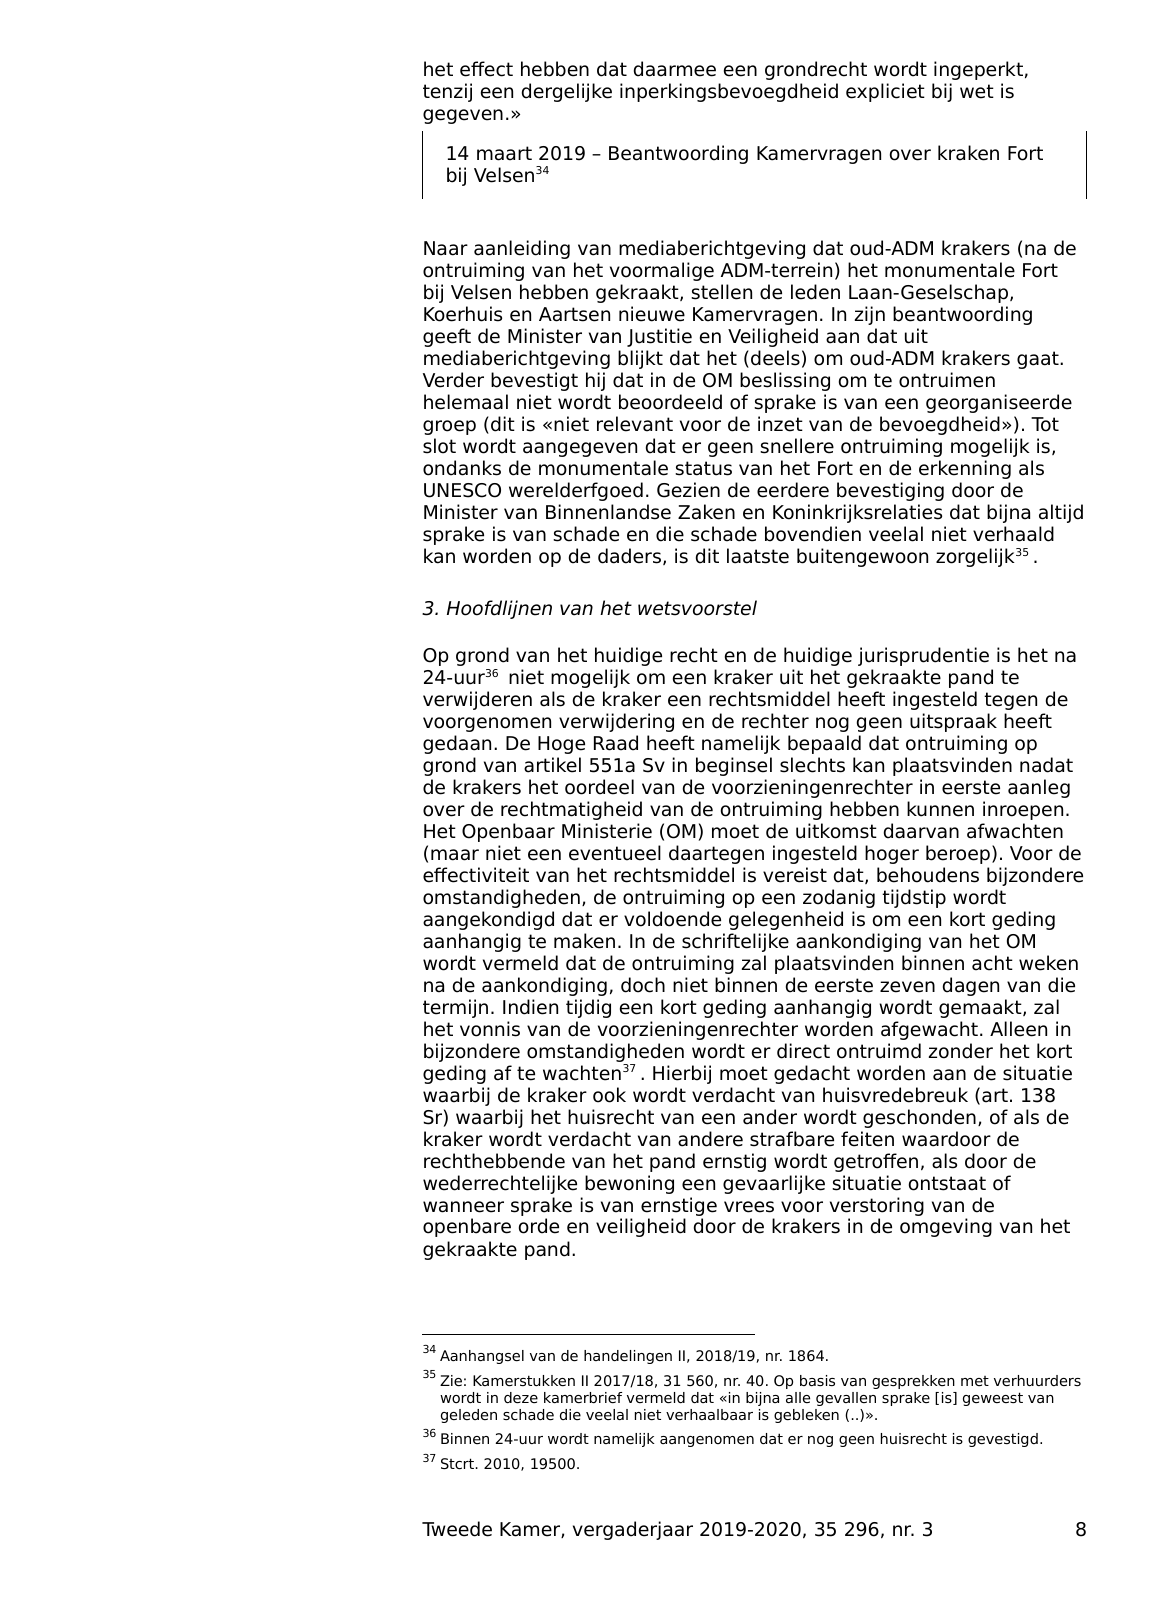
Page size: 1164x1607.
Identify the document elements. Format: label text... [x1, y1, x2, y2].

subtitle 3. Hoofdlijnen van het wetsvoorstel [422, 598, 1087, 620]
text Zie: Kamerstukken II 2017/18, 31 560, nr. 40. Op basis van gesprekken met verhuurders wordt in deze kamerbrief vermeld dat «in bijna alle gevallen sprake [is] geweest van geleden schade die veelal niet verhaalbaar is gebleken (..)». [422, 1368, 1087, 1424]
text Binnen 24-uur wordt namelijk aangenomen dat er nog geen huisrecht is gevestigd. [422, 1427, 1087, 1449]
text Op grond van het huidige recht en de huidige jurisprudentie is het na 24-uur niet mogelijk om een kraker uit het gekraakte pand te verwijderen als de kraker een rechtsmiddel heeft ingesteld tegen de voorgenomen verwijdering en de rechter nog geen uitspraak heeft gedaan. De Hoge Raad heeft namelijk bepaald dat ontruiming op grond van artikel 551a Sv in beginsel slechts kan plaatsvinden nadat de krakers het oordeel van de voorzieningenrechter in eerste aanleg over de rechtmatigheid van de ontruiming hebben kunnen inroepen. Het Openbaar Ministerie (OM) moet de uitkomst daarvan afwachten (maar niet een eventueel daartegen ingesteld hoger beroep). Voor de effectiviteit van het rechtsmiddel is vereist dat, behoudens bijzondere omstandigheden, de ontruiming op een zodanig tijdstip wordt aangekondigd dat er voldoende gelegenheid is om een kort geding aanhangig te maken. In de schriftelijke aankondiging van het OM wordt vermeld dat de ontruiming zal plaatsvinden binnen acht weken na de aankondiging, doch niet binnen de eerste zeven dagen van die termijn. Indien tijdig een kort geding aanhangig wordt gemaakt, zal het vonnis van de voorzieningenrechter worden afgewacht. Alleen in bijzondere omstandigheden wordt er direct ontruimd zonder het kort geding af te wachten. Hierbij moet gedacht worden aan de situatie waarbij de kraker ook wordt verdacht van huisvredebreuk (art. 138 Sr) waarbij het huisrecht van een ander wordt geschonden, of als de kraker wordt verdacht van andere strafbare feiten waardoor de rechthebbende van het pand ernstig wordt getroffen, als door de wederrechtelijke bewoning een gevaarlijke situatie ontstaat of wanneer sprake is van ernstige vrees voor verstoring van de openbare orde en veiligheid door de krakers in de omgeving van het gekraakte pand. [422, 645, 1087, 1260]
text het effect hebben dat daarmee een grondrecht wordt ingeperkt, tenzij een dergelijke inperkingsbevoegdheid expliciet bij wet is gegeven.» [422, 59, 1087, 125]
text Naar aanleiding van mediaberichtgeving dat oud-ADM krakers (na de ontruiming van het voormalige ADM-terrein) het monumentale Fort bij Velsen hebben gekraakt, stellen de leden Laan-Geselschap, Koerhuis en Aartsen nieuwe Kamervragen. In zijn beantwoording geeft de Minister van Justitie en Veiligheid aan dat uit mediaberichtgeving blijkt dat het (deels) om oud-ADM krakers gaat. Verder bevestigt hij dat in de OM beslissing om te ontruimen helemaal niet wordt beoordeeld of sprake is van een georganiseerde groep (dit is «niet relevant voor de inzet van de bevoegdheid»). Tot slot wordt aangegeven dat er geen snellere ontruiming mogelijk is, ondanks de monumentale status van het Fort en de erkenning als UNESCO werelderfgoed. Gezien de eerdere bevestiging door de Minister van Binnenlandse Zaken en Koninkrijksrelaties dat bijna altijd sprake is van schade en die schade bovendien veelal niet verhaald kan worden op de daders, is dit laatste buitengewoon zorgelijk. [422, 238, 1087, 568]
table_header 14 maart 2019 – Beantwoording Kamervragen over kraken Fort bij Velsen [423, 131, 1086, 198]
text Stcrt. 2010, 19500. [422, 1452, 1087, 1474]
